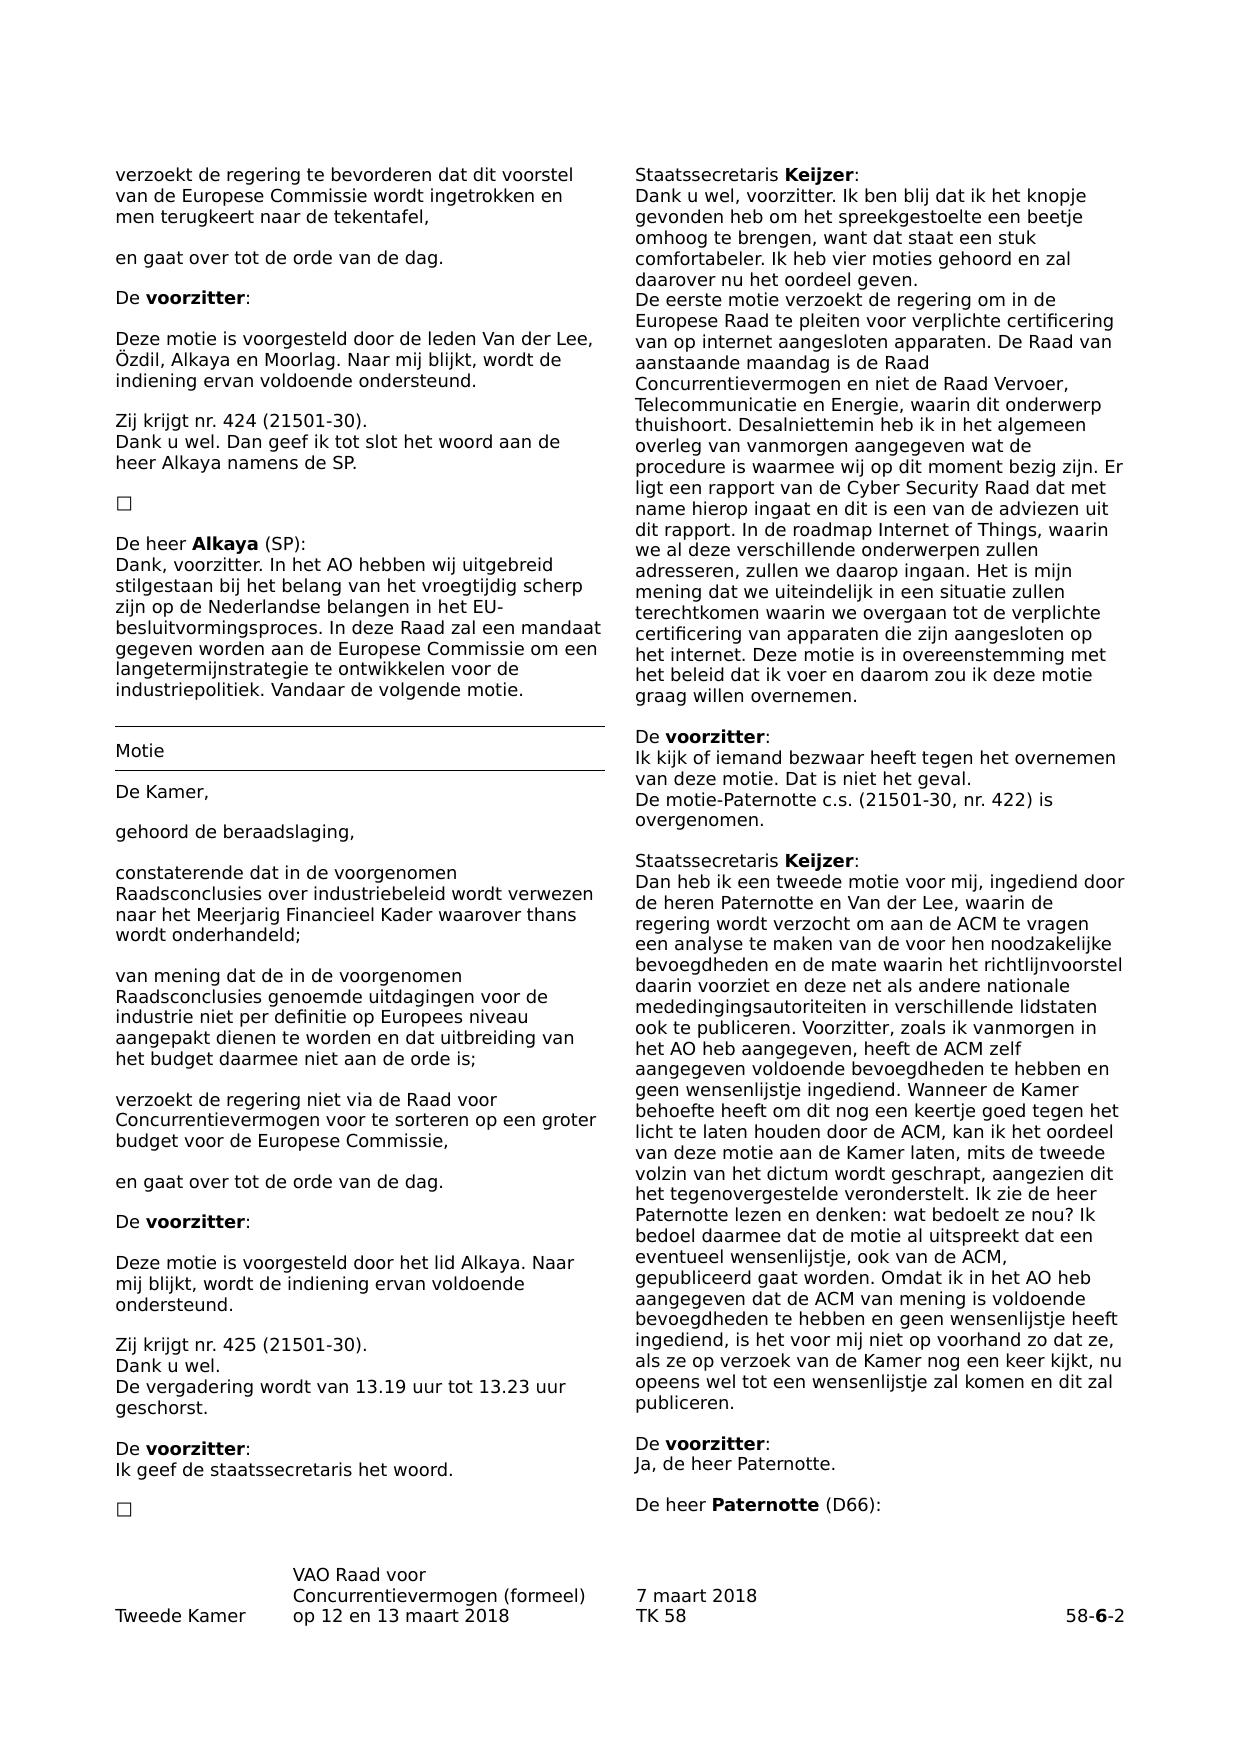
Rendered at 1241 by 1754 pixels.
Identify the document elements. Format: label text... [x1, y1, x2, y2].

text Dank u wel. [115, 1356, 605, 1377]
text Deze motie is voorgesteld door de leden Van der Lee, Özdil, Alkaya en Moorlag. Naar mij blijkt, wordt de indiening ervan voldoende ondersteund. [115, 329, 605, 391]
text Staatssecretaris Keijzer: [635, 165, 1125, 186]
text Zij krijgt nr. 425 (21501-30). [115, 1335, 605, 1356]
text Deze motie is voorgesteld door het lid Alkaya. Naar mij blijkt, wordt de indiening ervan voldoende ondersteund. [115, 1253, 605, 1315]
text Dank, voorzitter. In het AO hebben wij uitgebreid stilgestaan bij het belang van het vroegtijdig scherp zijn op de Nederlandse belangen in het EU-besluitvormingsproces. In deze Raad zal een mandaat gegeven worden aan de Europese Commissie om een langetermijnstrategie te ontwikkelen voor de industriepolitiek. Vandaar de volgende motie. [115, 555, 605, 701]
text constaterende dat in de voorgenomen Raadsconclusies over industriebeleid wordt verwezen naar het Meerjarig Financieel Kader waarover thans wordt onderhandeld; [115, 863, 605, 946]
text De voorzitter: [115, 1438, 605, 1459]
text Zij krijgt nr. 424 (21501-30). [115, 411, 605, 432]
text Staatssecretaris Keijzer: [635, 851, 1125, 872]
text en gaat over tot de orde van de dag. [115, 1172, 605, 1192]
text verzoekt de regering niet via de Raad voor Concurrentievermogen voor te sorteren op een groter budget voor de Europese Commissie, [115, 1089, 605, 1152]
text De voorzitter: [635, 727, 1125, 748]
text Dan heb ik een tweede motie voor mij, ingediend door de heren Paternotte en Van der Lee, waarin de regering wordt verzocht om aan de ACM te vragen een analyse te maken van de voor hen noodzakelijke bevoegdheden en de mate waarin het richtlijnvoorstel daarin voorziet en deze net als andere nationale mededingingsautoriteiten in verschillende lidstaten ook te publiceren. Voorzitter, zoals ik vanmorgen in het AO heb aangegeven, heeft de ACM zelf aangegeven voldoende bevoegdheden te hebben en geen wensenlijstje ingediend. Wanneer de Kamer behoefte heeft om dit nog een keertje goed tegen het licht te laten houden door de ACM, kan ik het oordeel van deze motie aan de Kamer laten, mits de tweede volzin van het dictum wordt geschrapt, aangezien dit het tegenovergestelde veronderstelt. Ik zie de heer Paternotte lezen en denken: wat bedoelt ze nou? Ik bedoel daarmee dat de motie al uitspreekt dat een eventueel wensenlijstje, ook van de ACM, gepubliceerd gaat worden. Omdat ik in het AO heb aangegeven dat de ACM van mening is voldoende bevoegdheden te hebben en geen wensenlijstje heeft ingediend, is het voor mij niet op voorhand zo dat ze, als ze op verzoek van de Kamer nog een keer kijkt, nu opeens wel tot een wensenlijstje zal komen en dit zal publiceren. [635, 872, 1125, 1413]
text ⬜ [115, 1500, 605, 1521]
text De voorzitter: [635, 1433, 1125, 1454]
text De voorzitter: [115, 1212, 605, 1233]
text ⬜ [115, 493, 605, 514]
text Motie [115, 741, 605, 761]
text gehoord de beraadslaging, [115, 822, 605, 843]
text De heer Paternotte (D66): [635, 1495, 1125, 1516]
text Dank u wel. Dan geef ik tot slot het woord aan de heer Alkaya namens de SP. [115, 432, 605, 473]
text Ik geef de staatssecretaris het woord. [115, 1459, 605, 1480]
text en gaat over tot de orde van de dag. [115, 247, 605, 268]
text Ja, de heer Paternotte. [635, 1454, 1125, 1475]
text De Kamer, [115, 781, 605, 802]
text verzoekt de regering te bevorderen dat dit voorstel van de Europese Commissie wordt ingetrokken en men terugkeert naar de tekentafel, [115, 165, 605, 227]
text Ik kijk of iemand bezwaar heeft tegen het overnemen van deze motie. Dat is niet het geval. [635, 748, 1125, 789]
text van mening dat de in de voorgenomen Raadsconclusies genoemde uitdagingen voor de industrie niet per definitie op Europees niveau aangepakt dienen te worden en dat uitbreiding van het budget daarmee niet aan de orde is; [115, 966, 605, 1069]
text Dank u wel, voorzitter. Ik ben blij dat ik het knopje gevonden heb om het spreekgestoelte een beetje omhoog te brengen, want dat staat een stuk comfortabeler. Ik heb vier moties gehoord en zal daarover nu het oordeel geven. [635, 186, 1125, 290]
text De voorzitter: [115, 288, 605, 309]
text De vergadering wordt van 13.19 uur tot 13.23 uur geschorst. [115, 1377, 605, 1418]
text De heer Alkaya (SP): [115, 534, 605, 555]
text De eerste motie verzoekt de regering om in de Europese Raad te pleiten voor verplichte certificering van op internet aangesloten apparaten. De Raad van aanstaande maandag is de Raad Concurrentievermogen en niet de Raad Vervoer, Telecommunicatie en Energie, waarin dit onderwerp thuishoort. Desalniettemin heb ik in het algemeen overleg van vanmorgen aangegeven wat de procedure is waarmee wij op dit moment bezig zijn. Er ligt een rapport van de Cyber Security Raad dat met name hierop ingaat en dit is een van de adviezen uit dit rapport. In de roadmap Internet of Things, waarin we al deze verschillende onderwerpen zullen adresseren, zullen we daarop ingaan. Het is mijn mening dat we uiteindelijk in een situatie zullen terechtkomen waarin we overgaan tot de verplichte certificering van apparaten die zijn aangesloten op het internet. Deze motie is in overeenstemming met het beleid dat ik voer en daarom zou ik deze motie graag willen overnemen. [635, 290, 1125, 707]
text De motie-Paternotte c.s. (21501-30, nr. 422) is overgenomen. [635, 789, 1125, 831]
